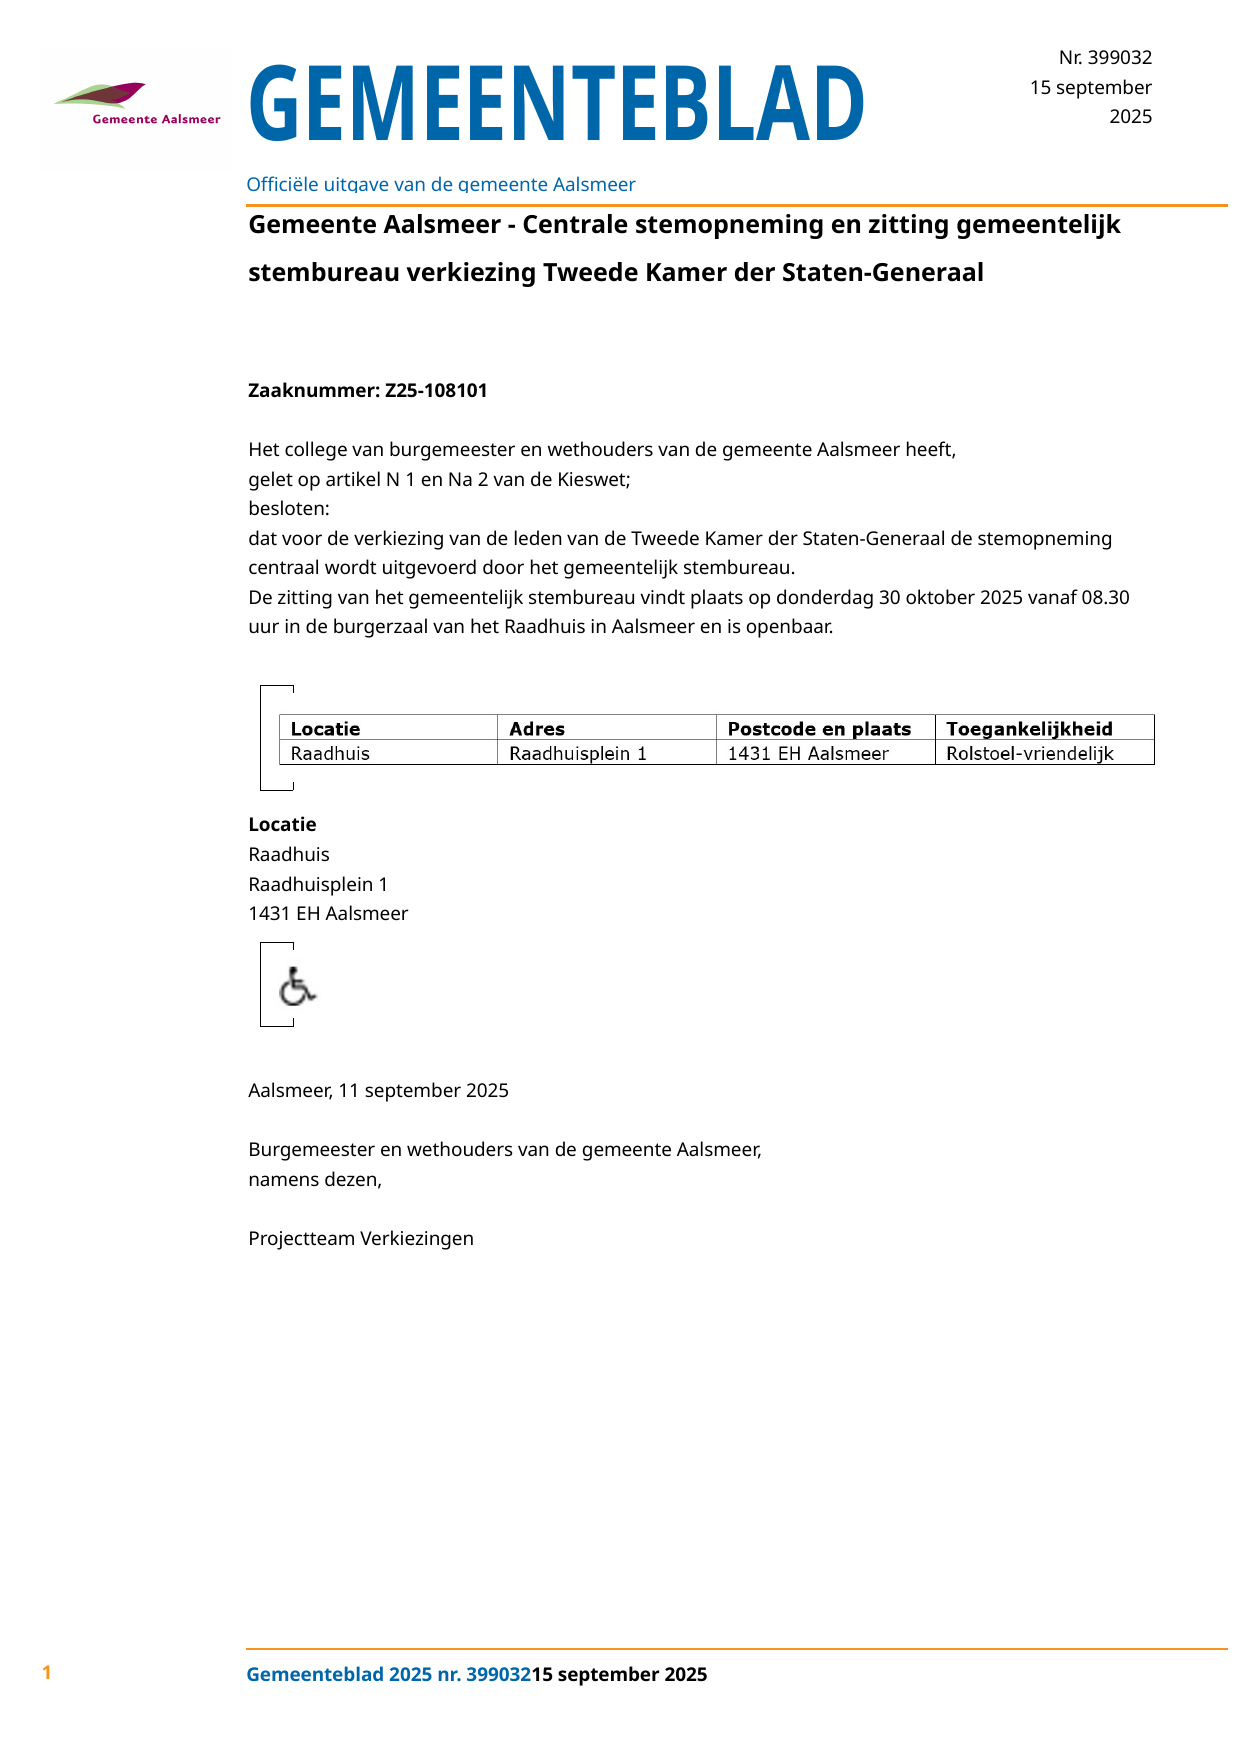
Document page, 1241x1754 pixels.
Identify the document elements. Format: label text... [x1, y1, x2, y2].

text Gemeente Aalsmeer - Centrale stemopneming en zitting gemeentelijk stembureau verkiezing Tweede Kamer der Staten-Generaal [248, 207, 1152, 288]
picture [268, 693, 1173, 782]
text Zaaknummer: Z25-108101 [248, 377, 1152, 403]
text Het college van burgemeester en wethouders van de gemeente Aalsmeer heeft, [248, 436, 1152, 462]
text Locatie [248, 812, 1152, 837]
text Raadhuisplein 1 [248, 871, 1152, 896]
text Raadhuis [248, 841, 1152, 867]
picture [41, 47, 231, 172]
text gelet op artikel N 1 en Na 2 van de Kieswet; [248, 466, 1152, 492]
text dat voor de verkiezing van de leden van de Tweede Kamer der Staten-Generaal de stemopneming centraal wordt uitgevoerd door het gemeentelijk stembureau. [248, 525, 1152, 580]
text besloten: [248, 495, 1152, 521]
text 1431 EH Aalsmeer [248, 900, 1152, 926]
text De zitting van het gemeentelijk stembureau vindt plaats op donderdag 30 oktober 2025 vanaf 08.30 uur in de burgerzaal van het Raadhuis in Aalsmeer en is openbaar. [248, 584, 1152, 639]
text Aalsmeer, 11 september 2025 [248, 1077, 1152, 1103]
text namens dezen, [248, 1166, 1152, 1192]
text Projectteam Verkiezingen [248, 1225, 1152, 1251]
text Burgemeester en wethouders van de gemeente Aalsmeer, [248, 1137, 1152, 1162]
picture [268, 950, 328, 1018]
